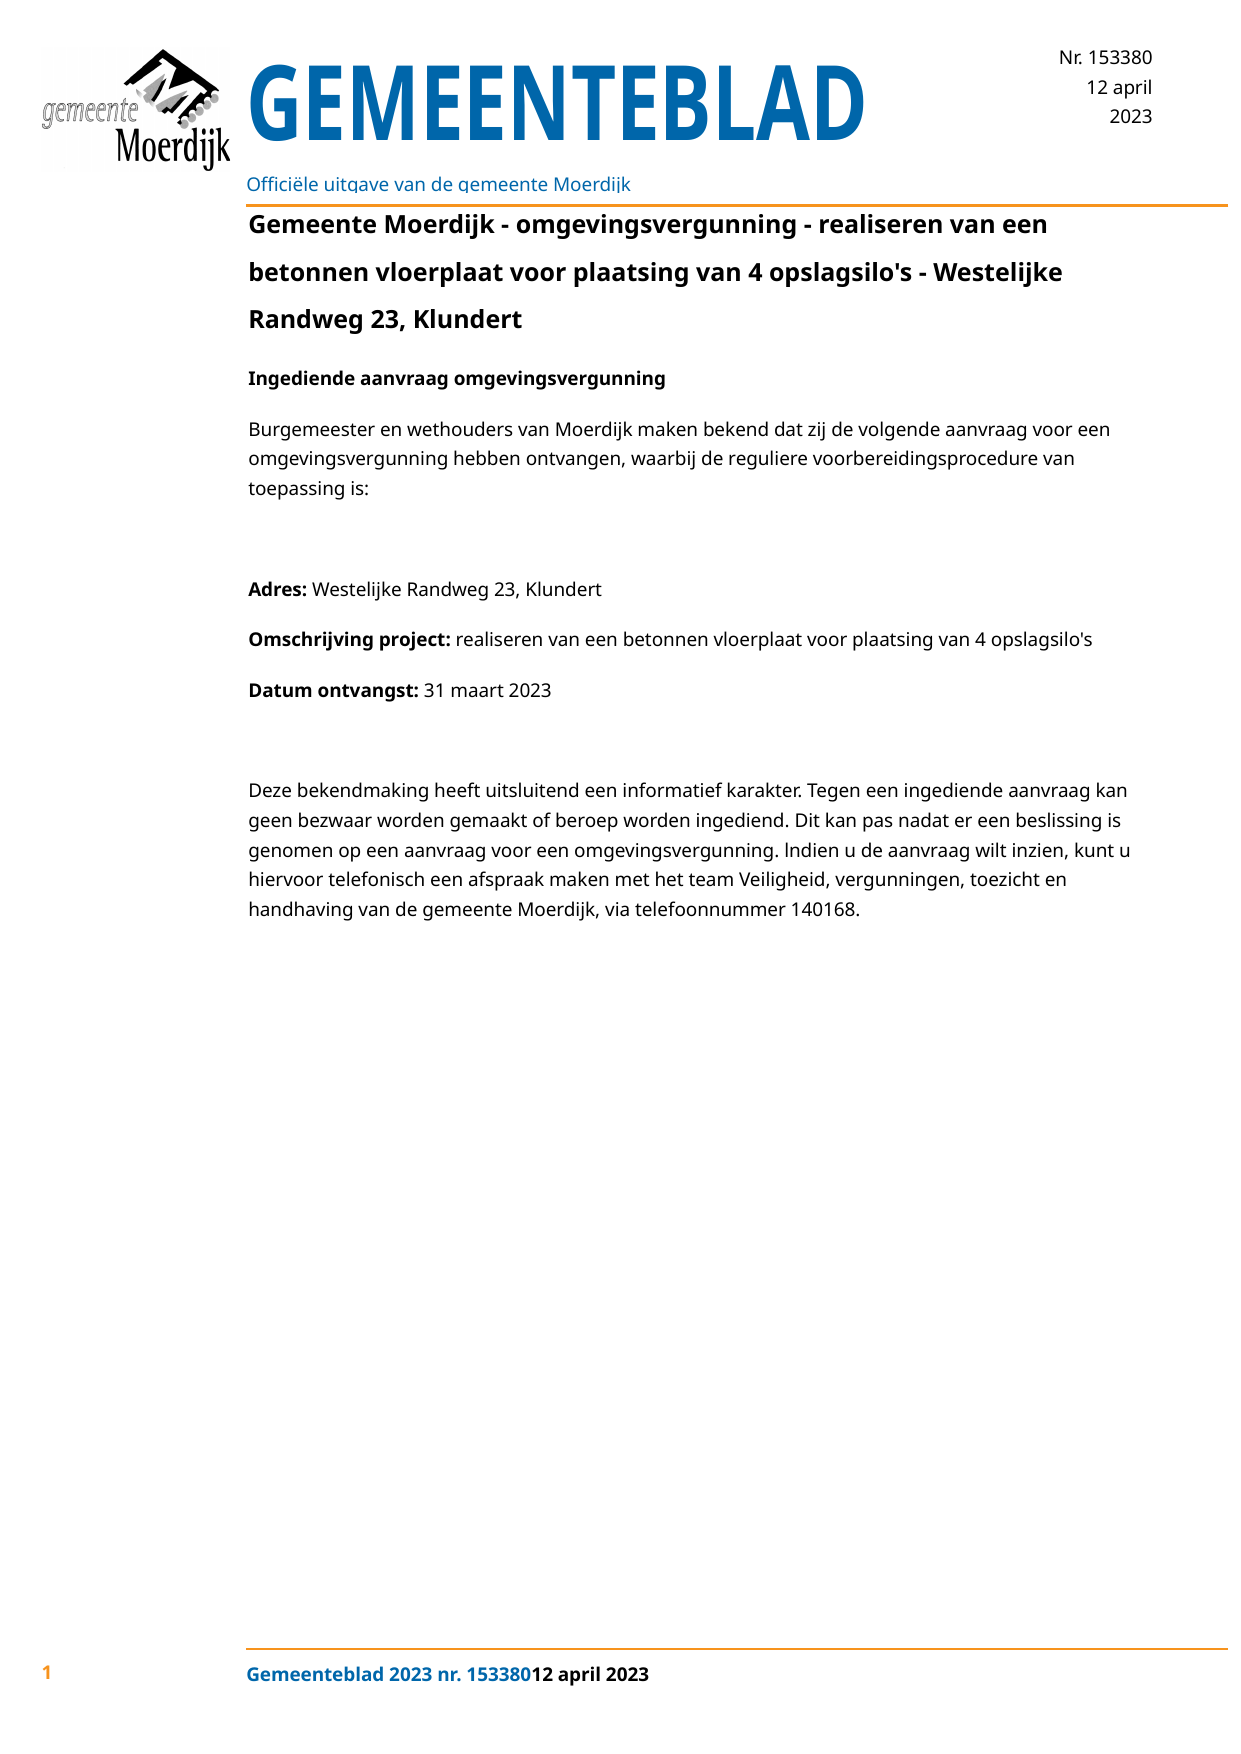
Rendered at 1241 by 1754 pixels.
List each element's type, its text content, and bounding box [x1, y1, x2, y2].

text Omschrijving project: realiseren van een betonnen vloerplaat voor plaatsing van 4 opslagsilo's [248, 626, 1152, 652]
text Adres: Westelijke Randweg 23, Klundert [248, 576, 1152, 602]
text Datum ontvangst: 31 maart 2023 [248, 677, 1152, 702]
picture [41, 47, 231, 172]
text Ingediende aanvraag omgevingsvergunning [248, 366, 1152, 391]
text Gemeente Moerdijk - omgevingsvergunning - realiseren van een betonnen vloerplaat voor plaatsing van 4 opslagsilo's - Westelijke Randweg 23, Klundert [248, 207, 1152, 336]
text Deze bekendmaking heeft uitsluitend een informatief karakter. Tegen een ingediende aanvraag kan geen bezwaar worden gemaakt of beroep worden ingediend. Dit kan pas nadat er een beslissing is genomen op een aanvraag voor een omgevingsvergunning. lndien u de aanvraag wilt inzien, kunt u hiervoor telefonisch een afspraak maken met het team Veiligheid, vergunningen, toezicht en handhaving van de gemeente Moerdijk, via telefoonnummer 140168. [248, 778, 1152, 922]
text Burgemeester en wethouders van Moerdijk maken bekend dat zij de volgende aanvraag voor een omgevingsvergunning hebben ontvangen, waarbij de reguliere voorbereidingsprocedure van toepassing is: [248, 416, 1152, 501]
